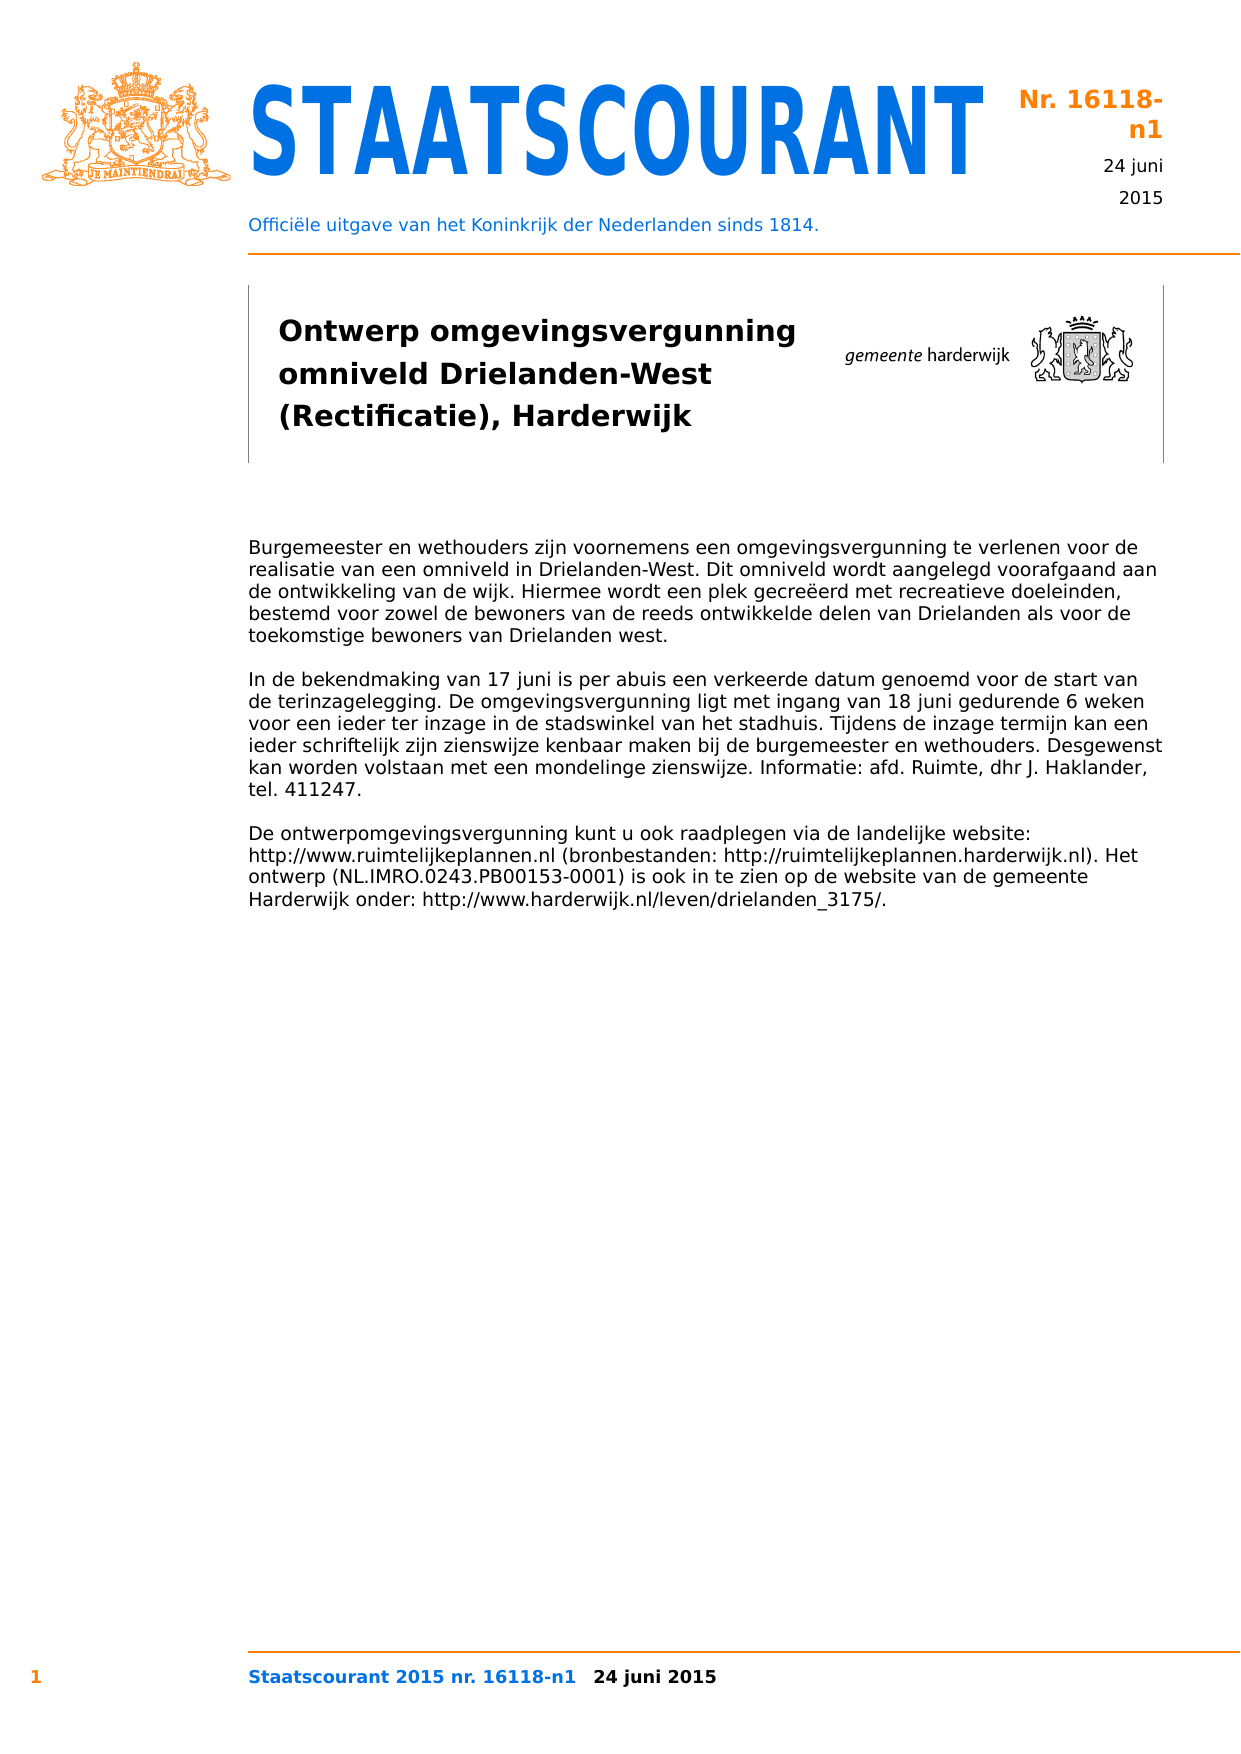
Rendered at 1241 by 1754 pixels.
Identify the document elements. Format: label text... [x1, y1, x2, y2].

table_cell 24 juni [998, 150, 1240, 182]
text Burgemeester en wethouders zijn voornemens een omgevingsvergunning te verlenen voor de realisatie van een omniveld in Drielanden-West. Dit omniveld wordt aangelegd voorafgaand aan de ontwikkeling van de wijk. Hiermee wordt een plek gecreëerd met recreatieve doeleinden, bestemd voor zowel de bewoners van de reeds ontwikkelde delen van Drielanden als voor de toekomstige bewoners van Drielanden west. [248, 537, 1163, 647]
table_cell Officiële uitgave van het Koninkrijk der Nederlanden sinds 1814. [248, 215, 1240, 253]
picture [41, 62, 231, 186]
table_header [25, 62, 248, 253]
picture [844, 314, 1134, 386]
table_cell 2015 [998, 183, 1240, 215]
text In de bekendmaking van 17 juni is per abuis een verkeerde datum genoemd voor de start van de terinzagelegging. De omgevingsvergunning ligt met ingang van 18 juni gedurende 6 weken voor een ieder ter inzage in de stadswinkel van het stadhuis. Tijdens de inzage termijn kan een ieder schriftelijk zijn zienswijze kenbaar maken bij de burgemeester en wethouders. Desgewenst kan worden volstaan met een mondelinge zienswijze. Informatie: afd. Ruimte, dhr J. Haklander, tel. 411247. [248, 669, 1163, 801]
table_header Nr. 16118-n1 [998, 62, 1240, 150]
text De ontwerpomgevingsvergunning kunt u ook raadplegen via de landelijke website: http://www.ruimtelijkeplannen.nl (bronbestanden: http://ruimtelijkeplannen.harderwijk.nl). Het ontwerp (NL.IMRO.0243.PB00153-0001) is ook in te zien op de website van de gemeente Harderwijk onder: http://www.harderwijk.nl/leven/drielanden_3175/. [248, 822, 1163, 910]
subtitle Ontwerp omgevingsvergunning omniveld Drielanden-West (Rectificatie), Harderwijk [249, 285, 1163, 463]
table_header STAATSCOURANT [248, 62, 998, 215]
